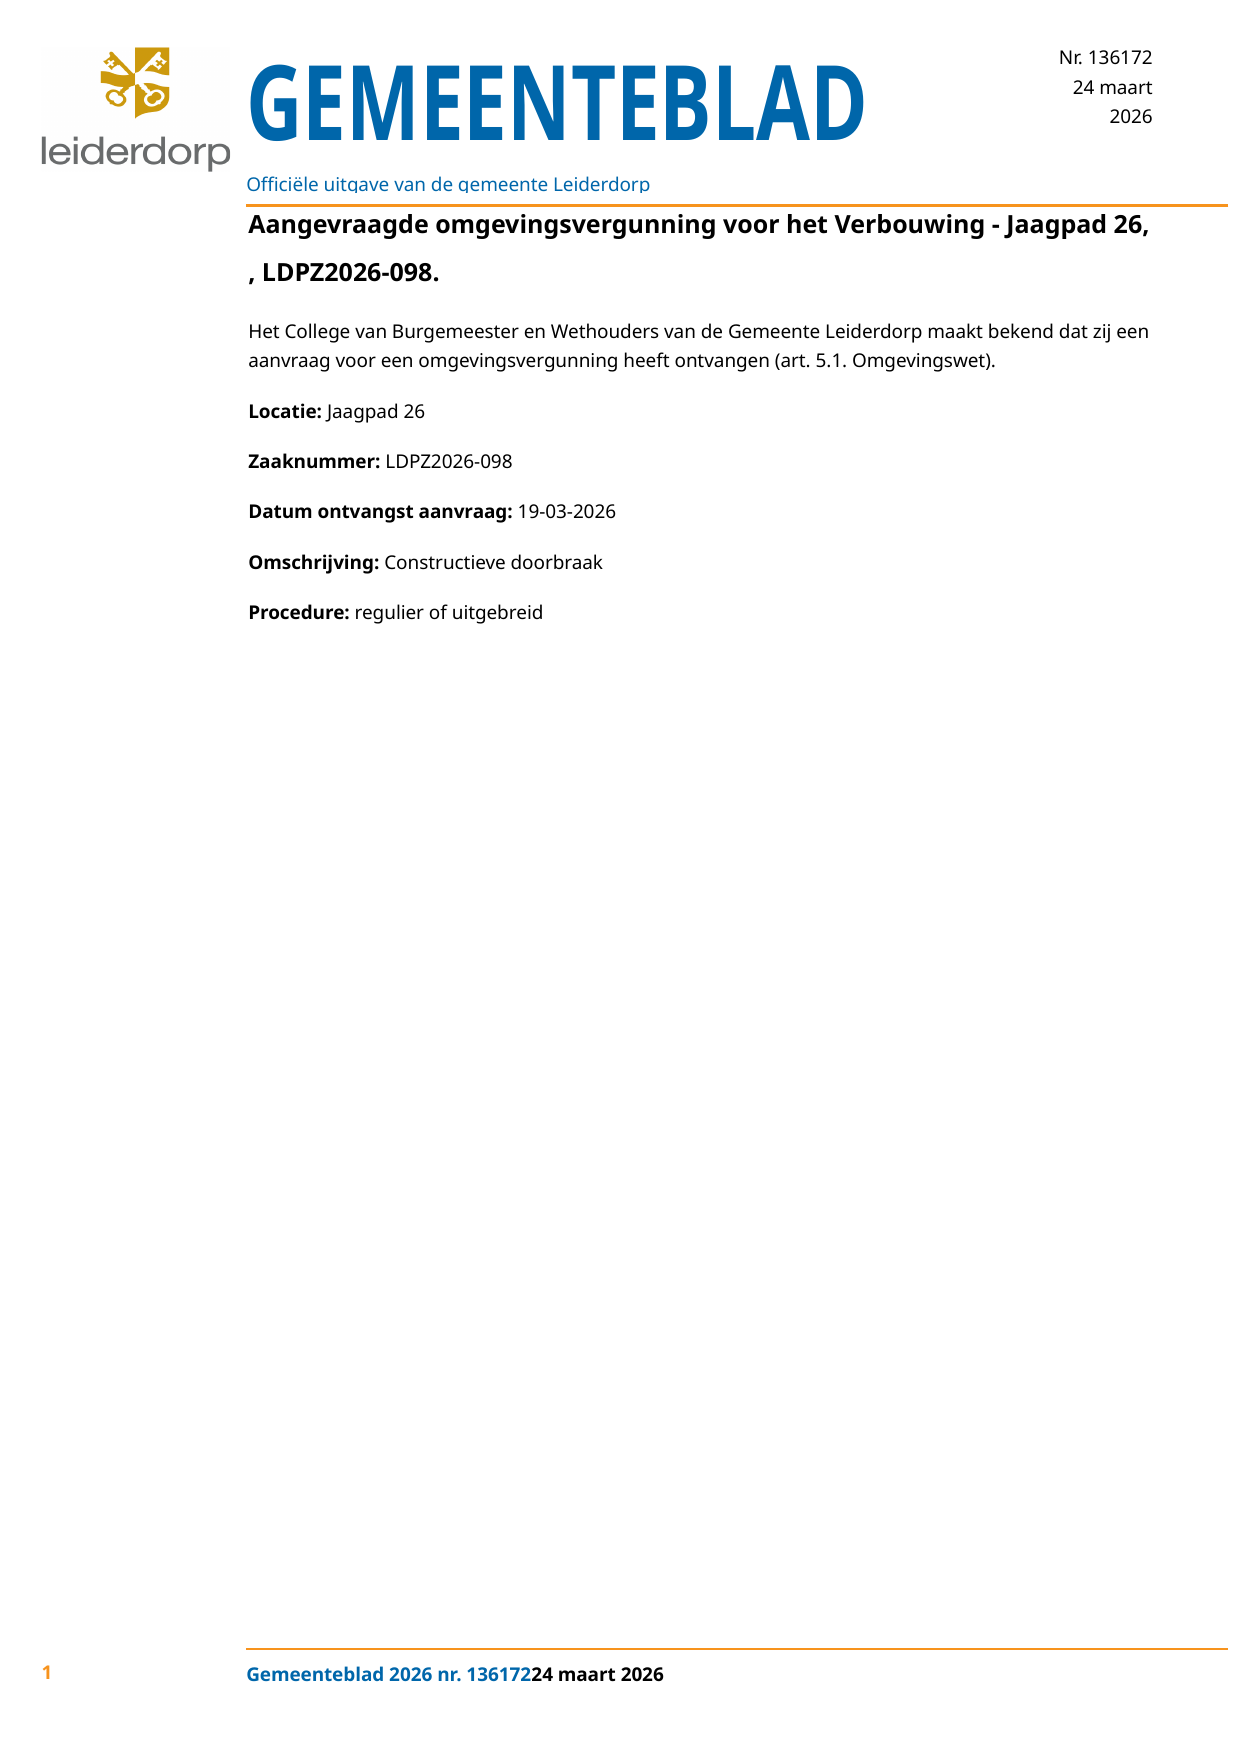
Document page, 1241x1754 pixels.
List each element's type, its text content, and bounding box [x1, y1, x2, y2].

picture [41, 47, 231, 172]
text Omschrijving: Constructieve doorbraak [248, 549, 1152, 575]
text Het College van Burgemeester en Wethouders van de Gemeente Leiderdorp maakt bekend dat zij een aanvraag voor een omgevingsvergunning heeft ontvangen (art. 5.1. Omgevingswet). [248, 318, 1152, 373]
text Aangevraagde omgevingsvergunning voor het Verbouwing - Jaagpad 26, , LDPZ2026-098. [248, 207, 1152, 288]
text Zaaknummer: LDPZ2026-098 [248, 448, 1152, 474]
text Procedure: regulier of uitgebreid [248, 599, 1152, 625]
text Locatie: Jaagpad 26 [248, 398, 1152, 424]
text Datum ontvangst aanvraag: 19-03-2026 [248, 499, 1152, 524]
